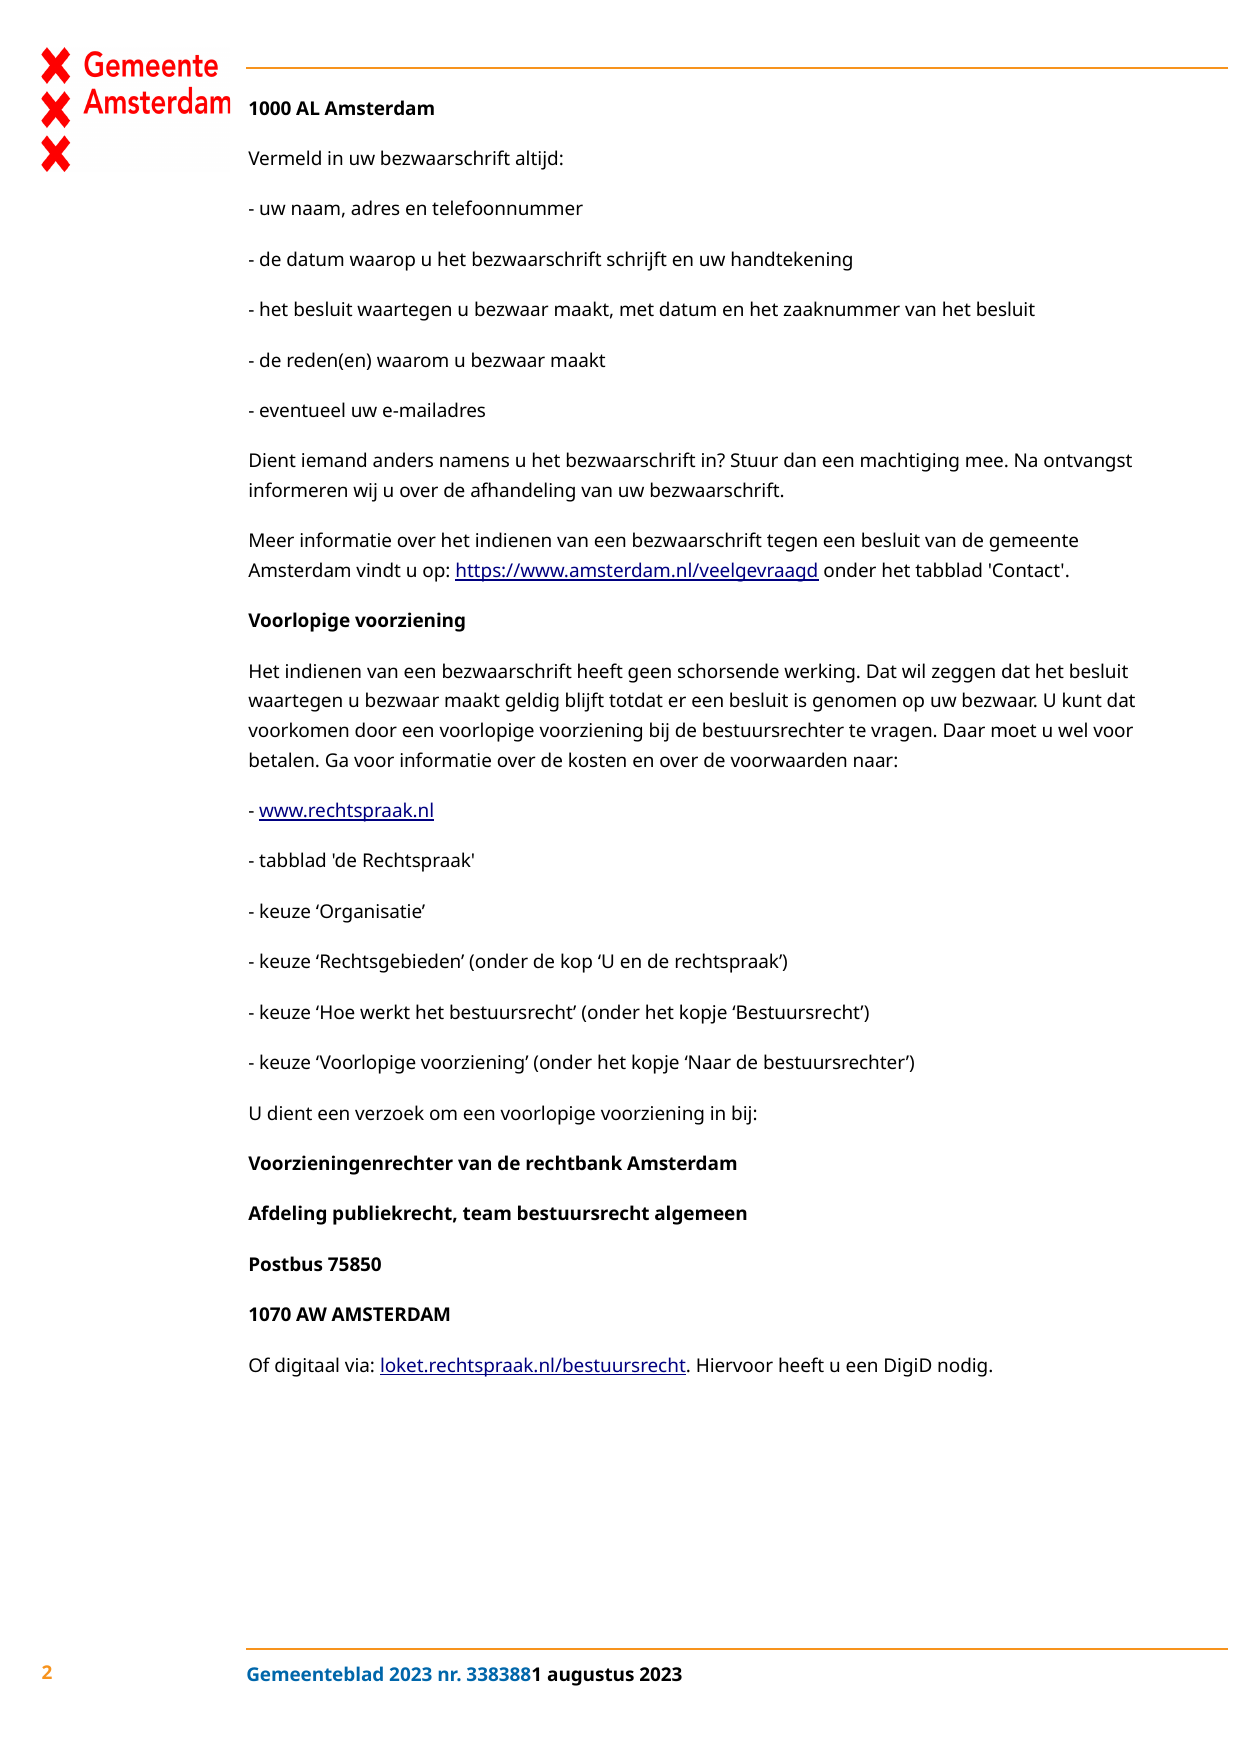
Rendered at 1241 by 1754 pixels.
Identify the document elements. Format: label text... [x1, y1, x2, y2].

text - keuze ‘Rechtsgebieden’ (onder de kop ‘U en de rechtspraak’) [248, 948, 1152, 974]
text U dient een verzoek om een voorlopige voorziening in bij: [248, 1100, 1152, 1126]
text - het besluit waartegen u bezwaar maakt, met datum en het zaaknummer van het besluit [248, 296, 1152, 322]
text - www.rechtspraak.nl [248, 797, 1152, 823]
text - keuze ‘Organisatie’ [248, 898, 1152, 924]
text - de reden(en) waarom u bezwaar maakt [248, 347, 1152, 373]
text Vermeld in uw bezwaarschrift altijd: [248, 145, 1152, 171]
text Voorzieningenrechter van de rechtbank Amsterdam [248, 1150, 1152, 1176]
text Het indienen van een bezwaarschrift heeft geen schorsende werking. Dat wil zeggen dat het besluit waartegen u bezwaar maakt geldig blijft totdat er een besluit is genomen op uw bezwaar. U kunt dat voorkomen door een voorlopige voorziening bij de bestuursrechter te vragen. Daar moet u wel voor betalen. Ga voor informatie over de kosten en over de voorwaarden naar: [248, 658, 1152, 773]
text - tabblad 'de Rechtspraak' [248, 848, 1152, 873]
text - de datum waarop u het bezwaarschrift schrijft en uw handtekening [248, 246, 1152, 272]
text 1000 AL Amsterdam [248, 95, 1152, 121]
text Meer informatie over het indienen van een bezwaarschrift tegen een besluit van de gemeente Amsterdam vindt u op: https://www.amsterdam.nl/veelgevraagd onder het tabblad 'Contact'. [248, 528, 1152, 583]
text Of digitaal via: loket.rechtspraak.nl/bestuursrecht. Hiervoor heeft u een DigiD nodig. [248, 1352, 1152, 1378]
text Dient iemand anders namens u het bezwaarschrift in? Stuur dan een machtiging mee. Na ontvangst informeren wij u over de afhandeling van uw bezwaarschrift. [248, 448, 1152, 503]
picture [41, 47, 231, 172]
text Postbus 75850 [248, 1251, 1152, 1277]
text - keuze ‘Voorlopige voorziening’ (onder het kopje ‘Naar de bestuursrechter’) [248, 1049, 1152, 1075]
text Voorlopige voorziening [248, 608, 1152, 633]
text 1070 AW AMSTERDAM [248, 1301, 1152, 1327]
text Afdeling publiekrecht, team bestuursrecht algemeen [248, 1201, 1152, 1226]
text - eventueel uw e-mailadres [248, 397, 1152, 423]
text - keuze ‘Hoe werkt het bestuursrecht’ (onder het kopje ‘Bestuursrecht’) [248, 999, 1152, 1025]
text - uw naam, adres en telefoonnummer [248, 196, 1152, 221]
